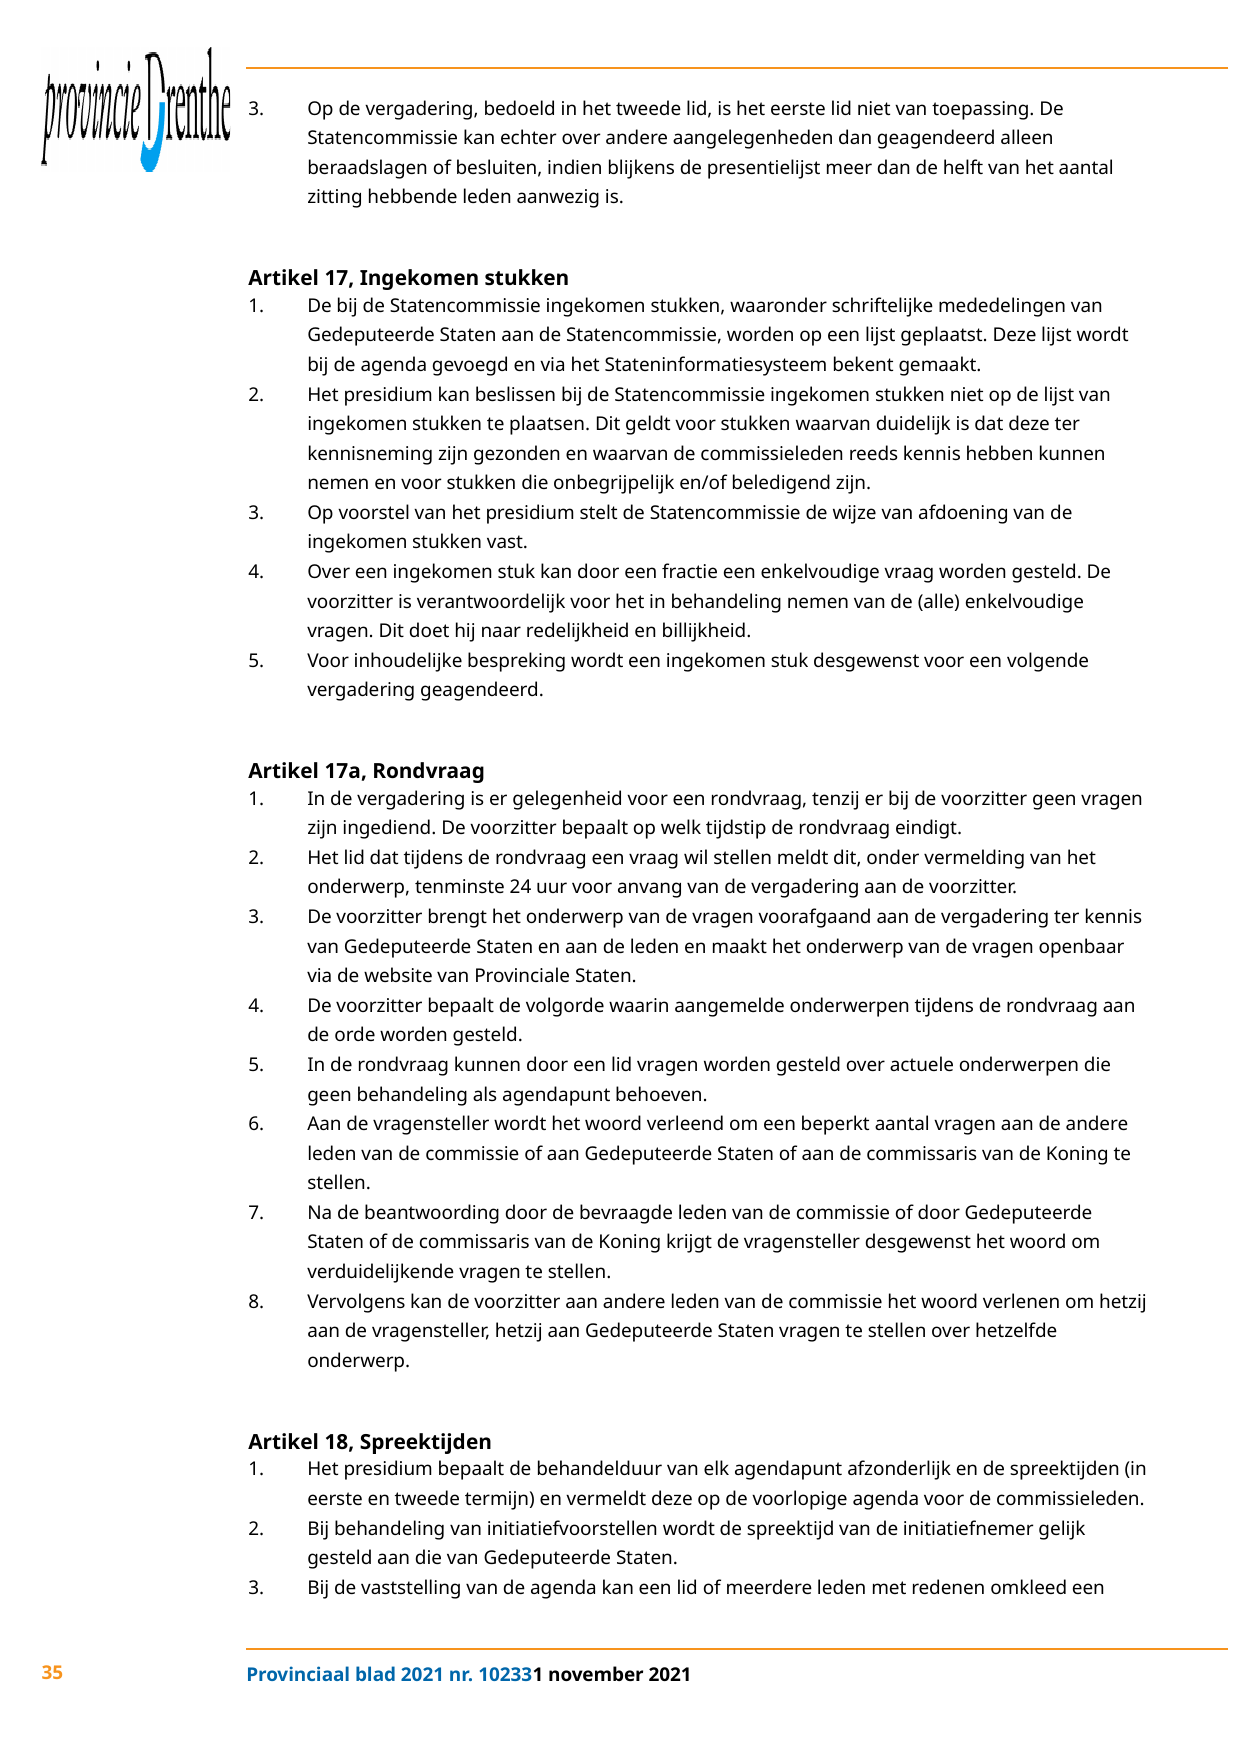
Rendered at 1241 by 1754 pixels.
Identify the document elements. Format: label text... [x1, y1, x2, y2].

list Na de beantwoording door de bevraagde leden van de commissie of door Gedeputeerde Staten of de commissaris van de Koning krijgt de vragensteller desgewenst het woord om verduidelijkende vragen te stellen. [248, 1199, 1152, 1284]
list Voor inhoudelijke bespreking wordt een ingekomen stuk desgewenst voor een volgende vergadering geagendeerd. [248, 647, 1152, 702]
list In de rondvraag kunnen door een lid vragen worden gesteld over actuele onderwerpen die geen behandeling als agendapunt behoeven. [248, 1051, 1152, 1107]
list Vervolgens kan de voorzitter aan andere leden van de commissie het woord verlenen om hetzij aan de vragensteller, hetzij aan Gedeputeerde Staten vragen te stellen over hetzelfde onderwerp. [248, 1288, 1152, 1373]
list Het lid dat tijdens de rondvraag een vraag wil stellen meldt dit, onder vermelding van het onderwerp, tenminste 24 uur voor anvang van de vergadering aan de voorzitter. [248, 844, 1152, 899]
list De voorzitter brengt het onderwerp van de vragen voorafgaand aan de vergadering ter kennis van Gedeputeerde Staten en aan de leden en maakt het onderwerp van de vragen openbaar via de website van Provinciale Staten. [248, 903, 1152, 988]
list Op de vergadering, bedoeld in het tweede lid, is het eerste lid niet van toepassing. De Statencommissie kan echter over andere aangelegenheden dan geagendeerd alleen beraadslagen of besluiten, indien blijkens de presentielijst meer dan de helft van het aantal zitting hebbende leden aanwezig is. [248, 95, 1152, 209]
list Over een ingekomen stuk kan door een fractie een enkelvoudige vraag worden gesteld. De voorzitter is verantwoordelijk voor het in behandeling nemen van de (alle) enkelvoudige vragen. Dit doet hij naar redelijkheid en billijkheid. [248, 558, 1152, 643]
picture [41, 47, 231, 172]
list Het presidium bepaalt de behandelduur van elk agendapunt afzonderlijk en de spreektijden (in eerste en tweede termijn) en vermeldt deze op de voorlopige agenda voor de commissieleden. [248, 1456, 1152, 1511]
list In de vergadering is er gelegenheid voor een rondvraag, tenzij er bij de voorzitter geen vragen zijn ingediend. De voorzitter bepaalt op welk tijdstip de rondvraag eindigt. [248, 785, 1152, 840]
list De voorzitter bepaalt de volgorde waarin aangemelde onderwerpen tijdens de rondvraag aan de orde worden gesteld. [248, 992, 1152, 1047]
text Artikel 18, Spreektijden [248, 1427, 1152, 1456]
text Artikel 17, Ingekomen stukken [248, 263, 1152, 292]
list Aan de vragensteller wordt het woord verleend om een beperkt aantal vragen aan de andere leden van de commissie of aan Gedeputeerde Staten of aan de commissaris van de Koning te stellen. [248, 1110, 1152, 1195]
text Artikel 17a, Rondvraag [248, 757, 1152, 785]
list Het presidium kan beslissen bij de Statencommissie ingekomen stukken niet op de lijst van ingekomen stukken te plaatsen. Dit geldt voor stukken waarvan duidelijk is dat deze ter kennisneming zijn gezonden en waarvan de commissieleden reeds kennis hebben kunnen nemen en voor stukken die onbegrijpelijk en/of beledigend zijn. [248, 381, 1152, 495]
list Bij de vaststelling van de agenda kan een lid of meerdere leden met redenen omkleed een [248, 1574, 1152, 1599]
list Op voorstel van het presidium stelt de Statencommissie de wijze van afdoening van de ingekomen stukken vast. [248, 499, 1152, 554]
list De bij de Statencommissie ingekomen stukken, waaronder schriftelijke mededelingen van Gedeputeerde Staten aan de Statencommissie, worden op een lijst geplaatst. Deze lijst wordt bij de agenda gevoegd en via het Stateninformatiesysteem bekent gemaakt. [248, 292, 1152, 377]
list Bij behandeling van initiatiefvoorstellen wordt de spreektijd van de initiatiefnemer gelijk gesteld aan die van Gedeputeerde Staten. [248, 1515, 1152, 1570]
